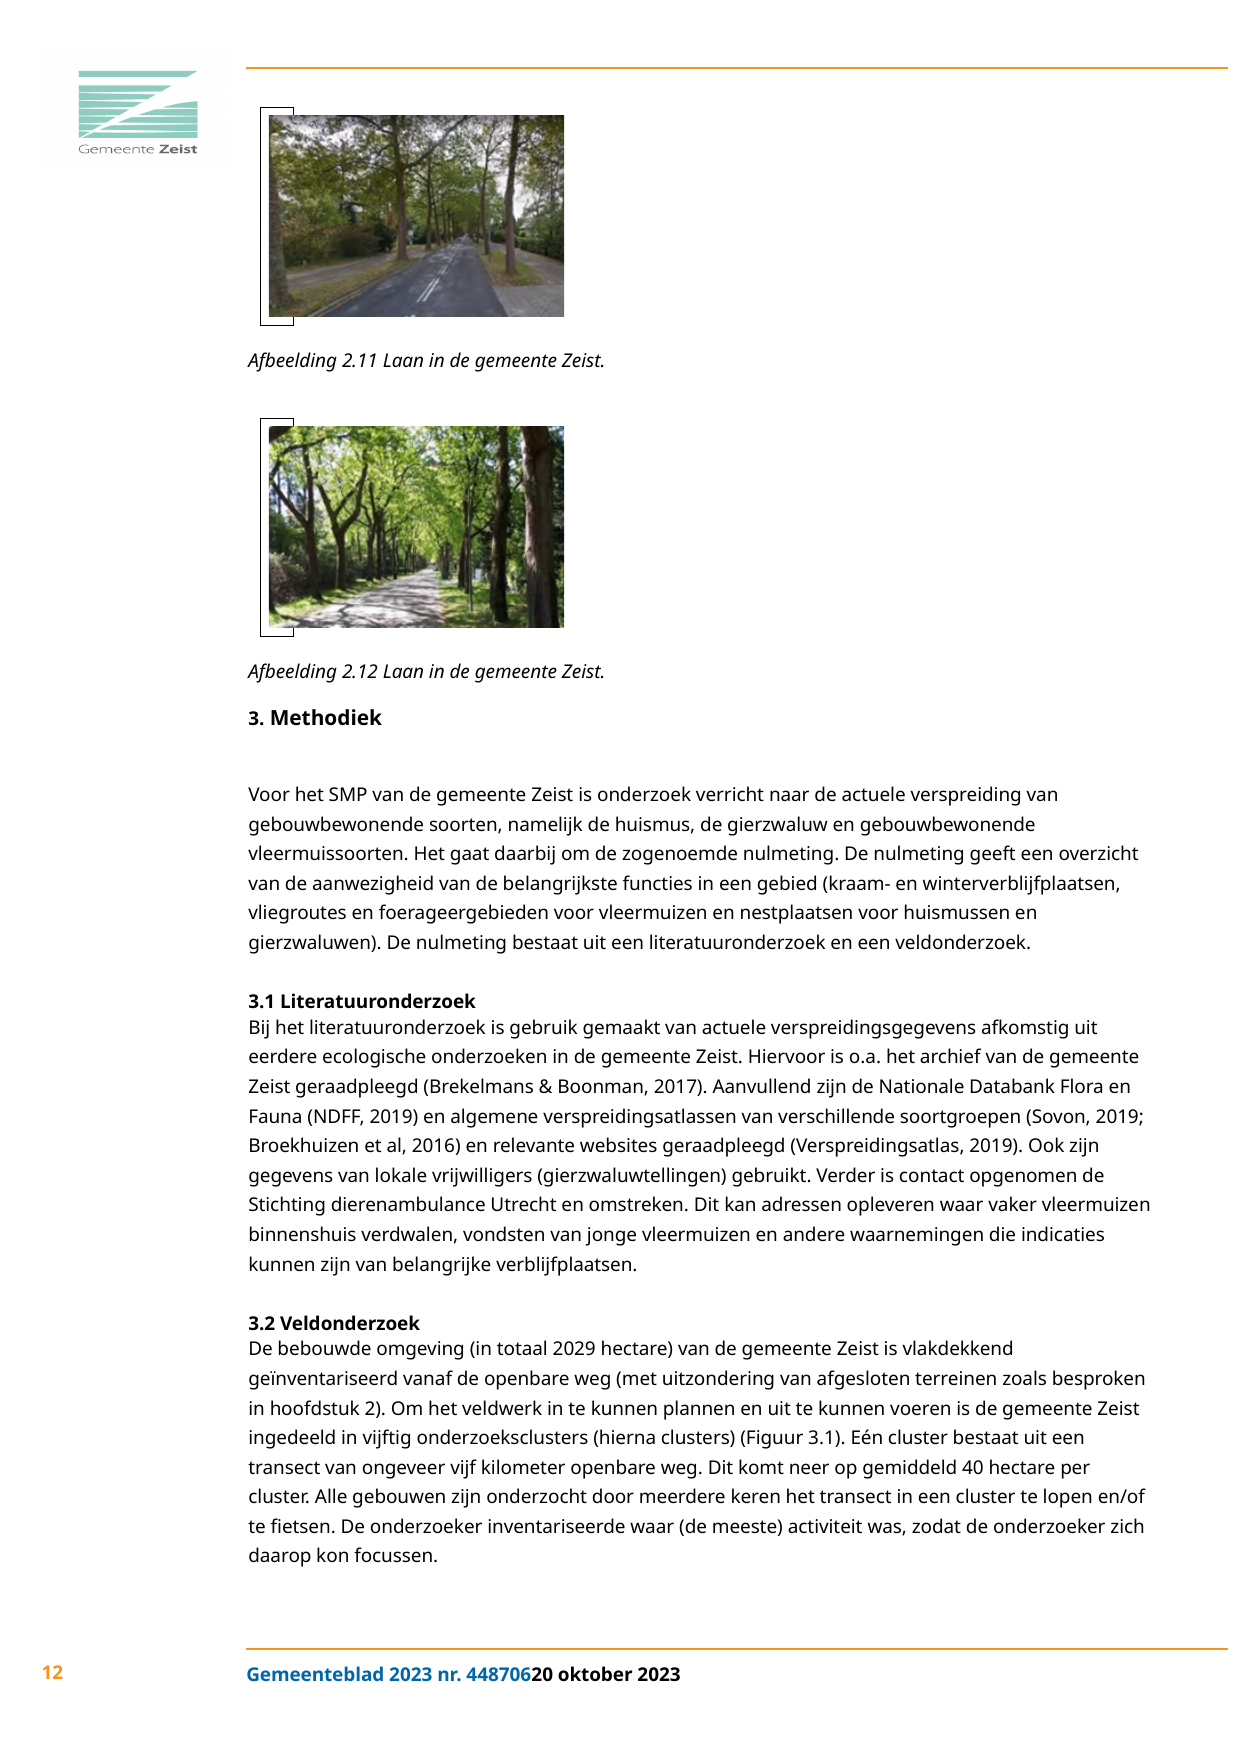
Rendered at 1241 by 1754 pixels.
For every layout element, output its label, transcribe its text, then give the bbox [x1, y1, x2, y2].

text 3. Methodiek [248, 703, 1152, 732]
text 3.2 Veldonderzoek [248, 1310, 1152, 1336]
picture [268, 426, 565, 628]
text 3.1 Literatuuronderzoek [248, 988, 1152, 1014]
picture [41, 47, 231, 172]
text Voor het SMP van de gemeente Zeist is onderzoek verricht naar de actuele verspreiding van gebouwbewonende soorten, namelijk de huismus, de gierzwaluw en gebouwbewonende vleermuissoorten. Het gaat daarbij om de zogenoemde nulmeting. De nulmeting geeft een overzicht van de aanwezigheid van de belangrijkste functies in een gebied (kraam- en winterverblijfplaatsen, vliegroutes en foerageergebieden voor vleermuizen en nestplaatsen voor huismussen en gierzwaluwen). De nulmeting bestaat uit een literatuuronderzoek en een veldonderzoek. [248, 781, 1152, 955]
text De bebouwde omgeving (in totaal 2029 hectare) van de gemeente Zeist is vlakdekkend geïnventariseerd vanaf de openbare weg (met uitzondering van afgesloten terreinen zoals besproken in hoofdstuk 2). Om het veldwerk in te kunnen plannen en uit te kunnen voeren is de gemeente Zeist ingedeeld in vijftig onderzoeksclusters (hierna clusters) (Figuur 3.1). Eén cluster bestaat uit een transect van ongeveer vijf kilometer openbare weg. Dit komt neer op gemiddeld 40 hectare per cluster. Alle gebouwen zijn onderzocht door meerdere keren het transect in een cluster te lopen en/of te fietsen. De onderzoeker inventariseerde waar (de meeste) activiteit was, zodat de onderzoeker zich daarop kon focussen. [248, 1336, 1152, 1568]
picture [268, 115, 565, 317]
text Afbeelding 2.11 Laan in de gemeente Zeist. [248, 347, 1152, 372]
text Bij het literatuuronderzoek is gebruik gemaakt van actuele verspreidingsgegevens afkomstig uit eerdere ecologische onderzoeken in de gemeente Zeist. Hiervoor is o.a. het archief van de gemeente Zeist geraadpleegd (Brekelmans & Boonman, 2017). Aanvullend zijn de Nationale Databank Flora en Fauna (NDFF, 2019) en algemene verspreidingsatlassen van verschillende soortgroepen (Sovon, 2019; Broekhuizen et al, 2016) en relevante websites geraadpleegd (Verspreidingsatlas, 2019). Ook zijn gegevens van lokale vrijwilligers (gierzwaluwtellingen) gebruikt. Verder is contact opgenomen de Stichting dierenambulance Utrecht en omstreken. Dit kan adressen opleveren waar vaker vleermuizen binnenshuis verdwalen, vondsten van jonge vleermuizen en andere waarnemingen die indicaties kunnen zijn van belangrijke verblijfplaatsen. [248, 1014, 1152, 1276]
text Afbeelding 2.12 Laan in de gemeente Zeist. [248, 658, 1152, 684]
